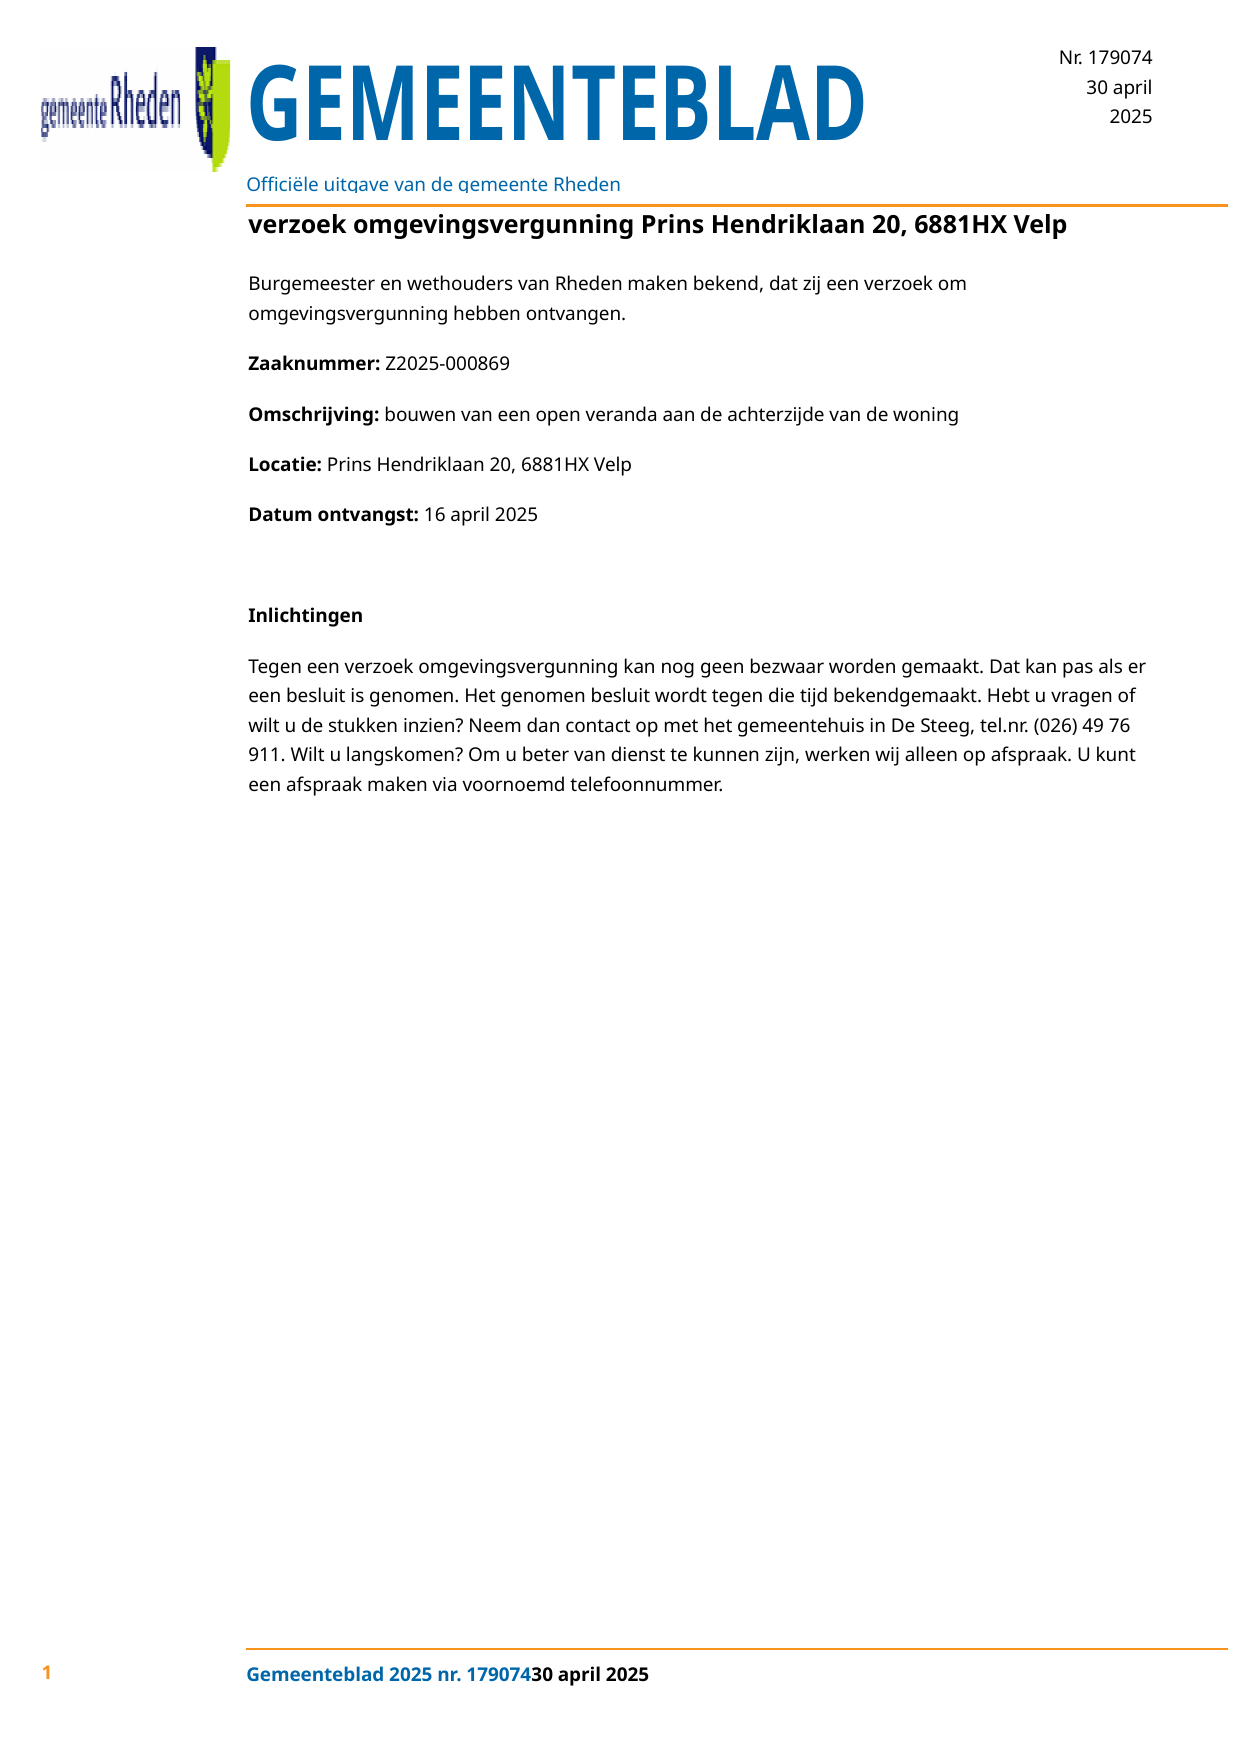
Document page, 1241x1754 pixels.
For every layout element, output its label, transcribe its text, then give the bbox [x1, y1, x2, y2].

picture [41, 47, 231, 172]
text Zaaknummer: Z2025-000869 [248, 350, 1152, 376]
text Burgemeester en wethouders van Rheden maken bekend, dat zij een verzoek om omgevingsvergunning hebben ontvangen. [248, 270, 1152, 326]
text Inlichtingen [248, 602, 1152, 628]
text Locatie: Prins Hendriklaan 20, 6881HX Velp [248, 451, 1152, 477]
text Datum ontvangst: 16 april 2025 [248, 502, 1152, 527]
text verzoek omgevingsvergunning Prins Hendriklaan 20, 6881HX Velp [248, 207, 1152, 241]
text Tegen een verzoek omgevingsvergunning kan nog geen bezwaar worden gemaakt. Dat kan pas als er een besluit is genomen. Het genomen besluit wordt tegen die tijd bekendgemaakt. Hebt u vragen of wilt u de stukken inzien? Neem dan contact op met het gemeentehuis in De Steeg, tel.nr. (026) 49 76 911. Wilt u langskomen? Om u beter van dienst te kunnen zijn, werken wij alleen op afspraak. U kunt een afspraak maken via voornoemd telefoonnummer. [248, 653, 1152, 797]
text Omschrijving: bouwen van een open veranda aan de achterzijde van de woning [248, 401, 1152, 426]
